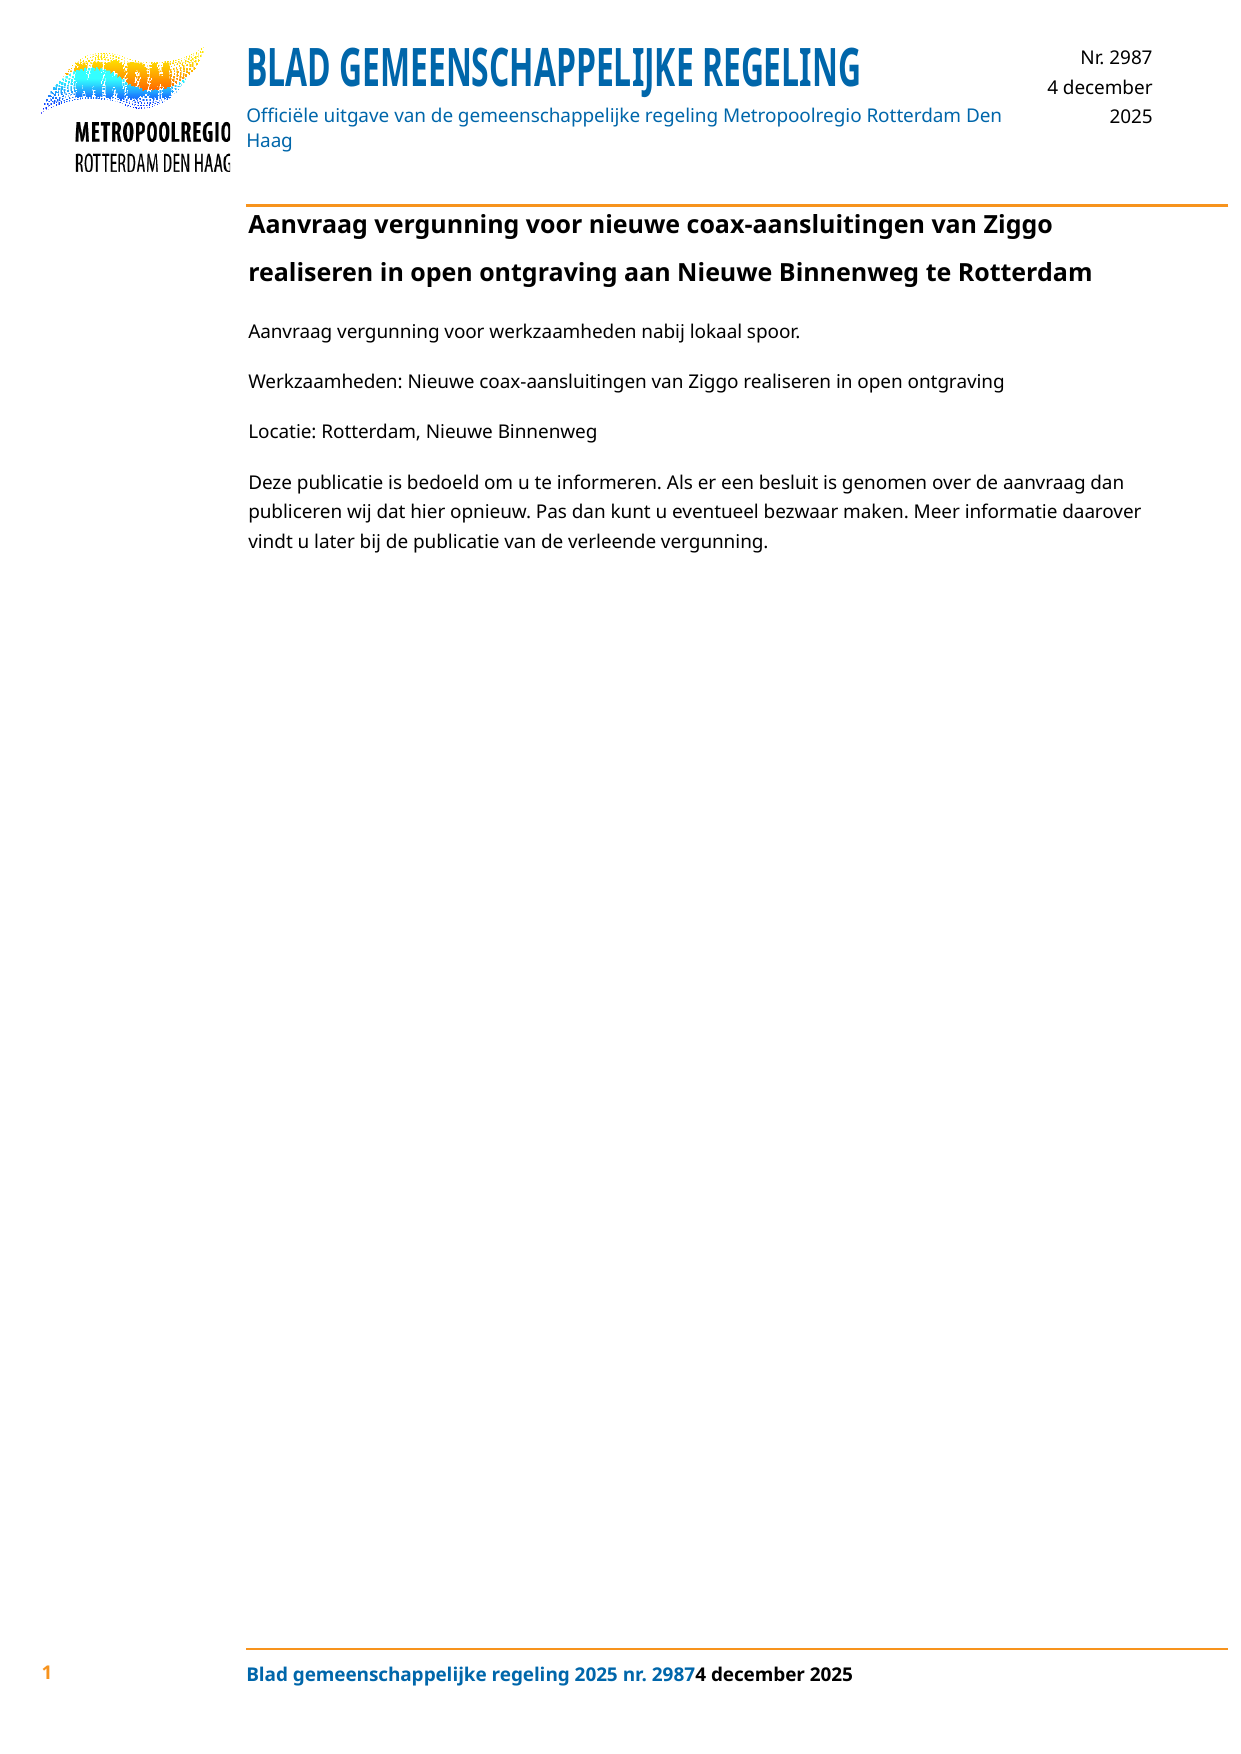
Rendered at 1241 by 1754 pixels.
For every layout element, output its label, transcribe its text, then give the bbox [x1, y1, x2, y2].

text Werkzaamheden: Nieuwe coax-aansluitingen van Ziggo realiseren in open ontgraving [248, 368, 1152, 394]
text Deze publicatie is bedoeld om u te informeren. Als er een besluit is genomen over de aanvraag dan publiceren wij dat hier opnieuw. Pas dan kunt u eventueel bezwaar maken. Meer informatie daarover vindt u later bij de publicatie van de verleende vergunning. [248, 469, 1152, 554]
text Aanvraag vergunning voor werkzaamheden nabij lokaal spoor. [248, 318, 1152, 344]
text Locatie: Rotterdam, Nieuwe Binnenweg [248, 419, 1152, 444]
text Aanvraag vergunning voor nieuwe coax-aansluitingen van Ziggo realiseren in open ontgraving aan Nieuwe Binnenweg te Rotterdam [248, 207, 1152, 288]
picture [41, 47, 231, 172]
